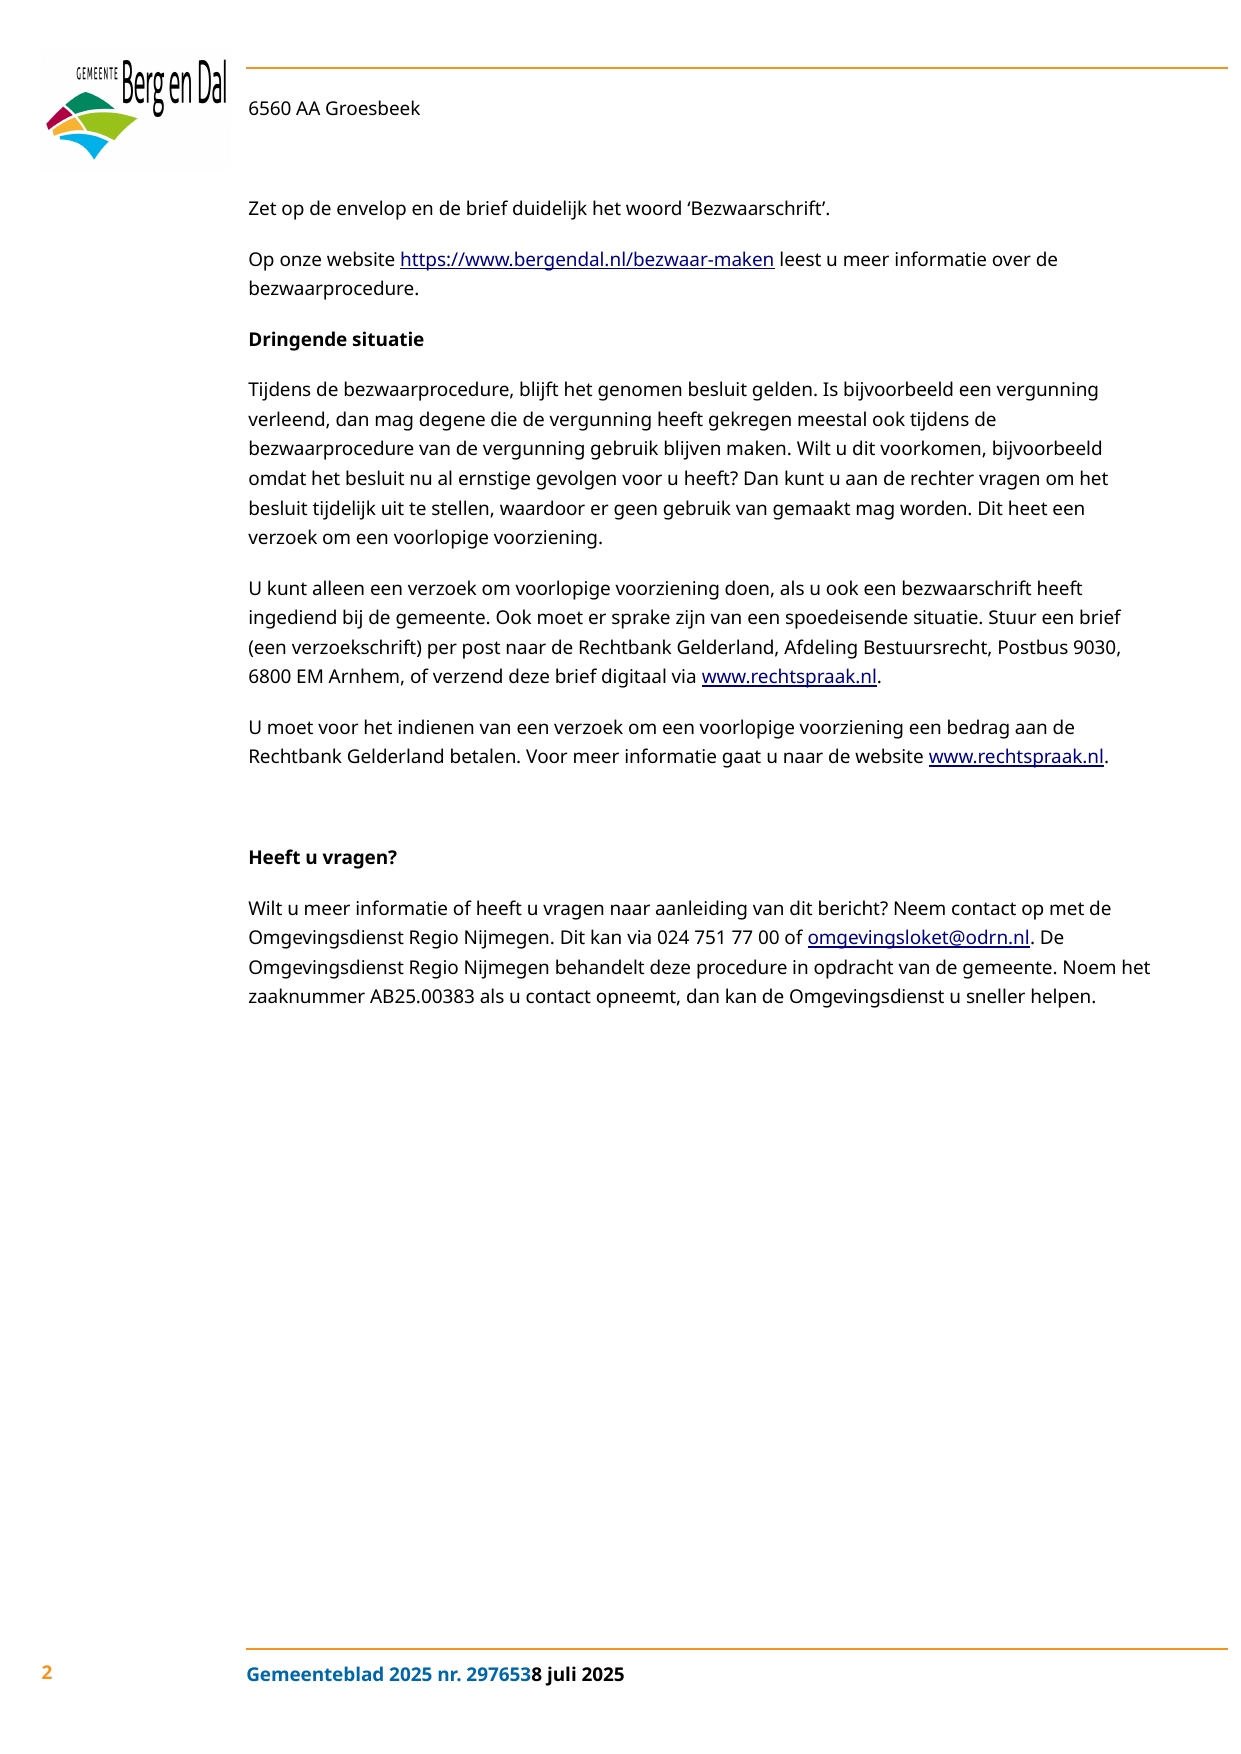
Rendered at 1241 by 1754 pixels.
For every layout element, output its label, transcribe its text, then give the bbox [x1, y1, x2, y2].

text 6560 AA Groesbeek [248, 95, 1152, 121]
text Zet op de envelop en de brief duidelijk het woord ‘Bezwaarschrift’. [248, 196, 1152, 221]
text Heeft u vragen? [248, 844, 1152, 870]
text U kunt alleen een verzoek om voorlopige voorziening doen, als u ook een bezwaarschrift heeft ingediend bij de gemeente. Ook moet er sprake zijn van een spoedeisende situatie. Stuur een brief (een verzoekschrift) per post naar de Rechtbank Gelderland, Afdeling Bestuursrecht, Postbus 9030, 6800 EM Arnhem, of verzend deze brief digitaal via www.rechtspraak.nl. [248, 575, 1152, 689]
text U moet voor het indienen van een verzoek om een voorlopige voorziening een bedrag aan de Rechtbank Gelderland betalen. Voor meer informatie gaat u naar de website www.rechtspraak.nl. [248, 714, 1152, 769]
text Op onze website https://www.bergendal.nl/bezwaar-maken leest u meer informatie over de bezwaarprocedure. [248, 246, 1152, 301]
text Wilt u meer informatie of heeft u vragen naar aanleiding van dit bericht? Neem contact op met de Omgevingsdienst Regio Nijmegen. Dit kan via 024 751 77 00 of omgevingsloket@odrn.nl. De Omgevingsdienst Regio Nijmegen behandelt deze procedure in opdracht van de gemeente. Noem het zaaknummer AB25.00383 als u contact opneemt, dan kan de Omgevingsdienst u sneller helpen. [248, 895, 1152, 1009]
text Tijdens de bezwaarprocedure, blijft het genomen besluit gelden. Is bijvoorbeeld een vergunning verleend, dan mag degene die de vergunning heeft gekregen meestal ook tijdens de bezwaarprocedure van de vergunning gebruik blijven maken. Wilt u dit voorkomen, bijvoorbeeld omdat het besluit nu al ernstige gevolgen voor u heeft? Dan kunt u aan de rechter vragen om het besluit tijdelijk uit te stellen, waardoor er geen gebruik van gemaakt mag worden. Dit heet een verzoek om een voorlopige voorziening. [248, 376, 1152, 550]
picture [41, 47, 231, 172]
text Dringende situatie [248, 326, 1152, 352]
